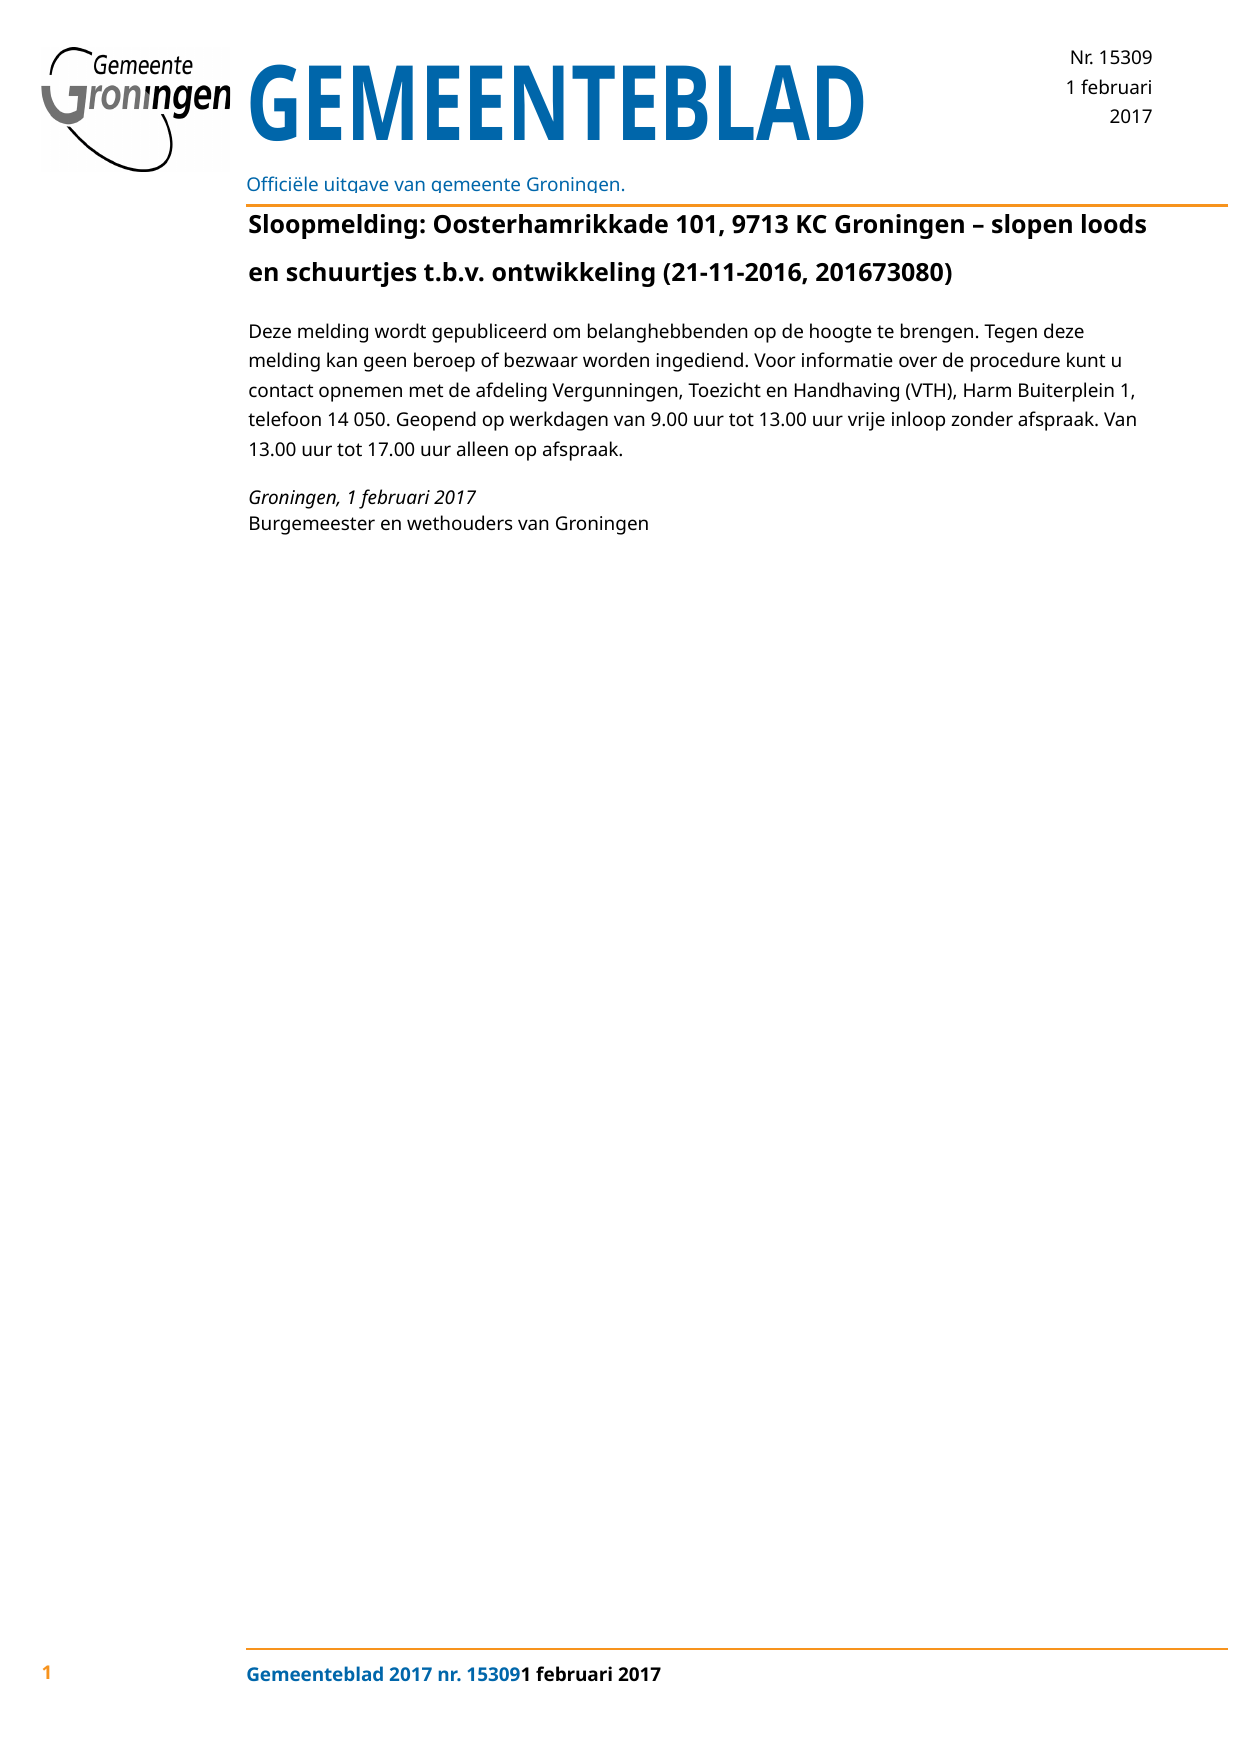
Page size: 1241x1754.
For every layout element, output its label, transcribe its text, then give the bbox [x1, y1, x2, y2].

text Burgemeester en wethouders van Groningen [248, 510, 1152, 536]
picture [41, 47, 231, 172]
text Groningen, 1 februari 2017 [248, 484, 1152, 510]
text Sloopmelding: Oosterhamrikkade 101, 9713 KC Groningen – slopen loods en schuurtjes t.b.v. ontwikkeling (21-11-2016, 201673080) [248, 207, 1152, 288]
text Deze melding wordt gepubliceerd om belanghebbenden op de hoogte te brengen. Tegen deze melding kan geen beroep of bezwaar worden ingediend. Voor informatie over de procedure kunt u contact opnemen met de afdeling Vergunningen, Toezicht en Handhaving (VTH), Harm Buiterplein 1, telefoon 14 050. Geopend op werkdagen van 9.00 uur tot 13.00 uur vrije inloop zonder afspraak. Van 13.00 uur tot 17.00 uur alleen op afspraak. [248, 318, 1152, 462]
